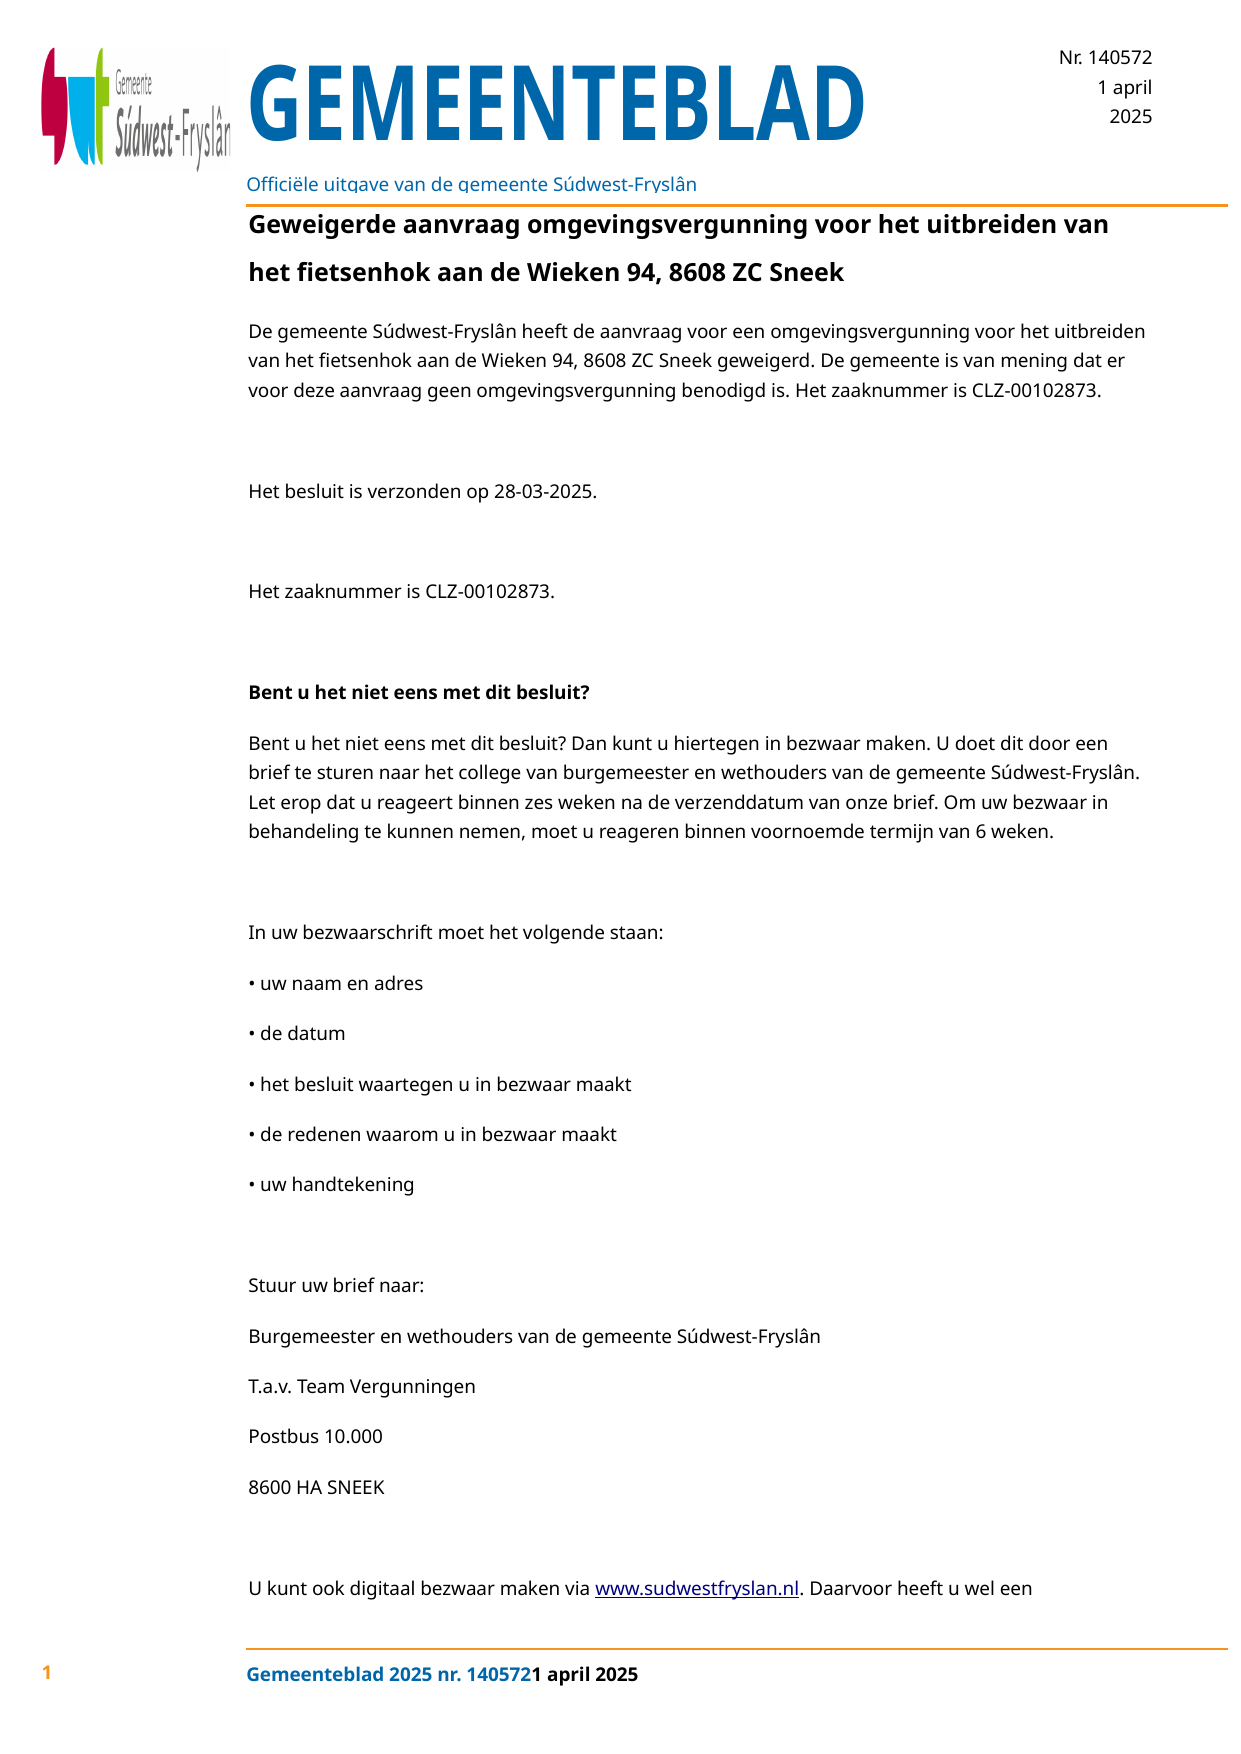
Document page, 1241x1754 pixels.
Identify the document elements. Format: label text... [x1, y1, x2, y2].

text • uw naam en adres [248, 970, 1152, 996]
text In uw bezwaarschrift moet het volgende staan: [248, 919, 1152, 945]
text Het besluit is verzonden op 28-03-2025. [248, 478, 1152, 504]
text Het zaaknummer is CLZ-00102873. [248, 579, 1152, 604]
text • de redenen waarom u in bezwaar maakt [248, 1121, 1152, 1147]
text Stuur uw brief naar: [248, 1272, 1152, 1298]
text • uw handtekening [248, 1172, 1152, 1197]
text 8600 HA SNEEK [248, 1474, 1152, 1500]
text Geweigerde aanvraag omgevingsvergunning voor het uitbreiden van het fietsenhok aan de Wieken 94, 8608 ZC Sneek [248, 207, 1152, 288]
text Postbus 10.000 [248, 1424, 1152, 1449]
text T.a.v. Team Vergunningen [248, 1373, 1152, 1399]
text Burgemeester en wethouders van de gemeente Súdwest-Fryslân [248, 1323, 1152, 1349]
text Bent u het niet eens met dit besluit? Dan kunt u hiertegen in bezwaar maken. U doet dit door een brief te sturen naar het college van burgemeester en wethouders van de gemeente Súdwest-Fryslân. Let erop dat u reageert binnen zes weken na de verzenddatum van onze brief. Om uw bezwaar in behandeling te kunnen nemen, moet u reageren binnen voornoemde termijn van 6 weken. [248, 730, 1152, 844]
text U kunt ook digitaal bezwaar maken via www.sudwestfryslan.nl. Daarvoor heeft u wel een [248, 1575, 1152, 1601]
text De gemeente Súdwest-Fryslân heeft de aanvraag voor een omgevingsvergunning voor het uitbreiden van het fietsenhok aan de Wieken 94, 8608 ZC Sneek geweigerd. De gemeente is van mening dat er voor deze aanvraag geen omgevingsvergunning benodigd is. Het zaaknummer is CLZ-00102873. [248, 318, 1152, 403]
picture [41, 47, 231, 172]
text • de datum [248, 1020, 1152, 1046]
text Bent u het niet eens met dit besluit? [248, 679, 1152, 705]
text • het besluit waartegen u in bezwaar maakt [248, 1071, 1152, 1097]
